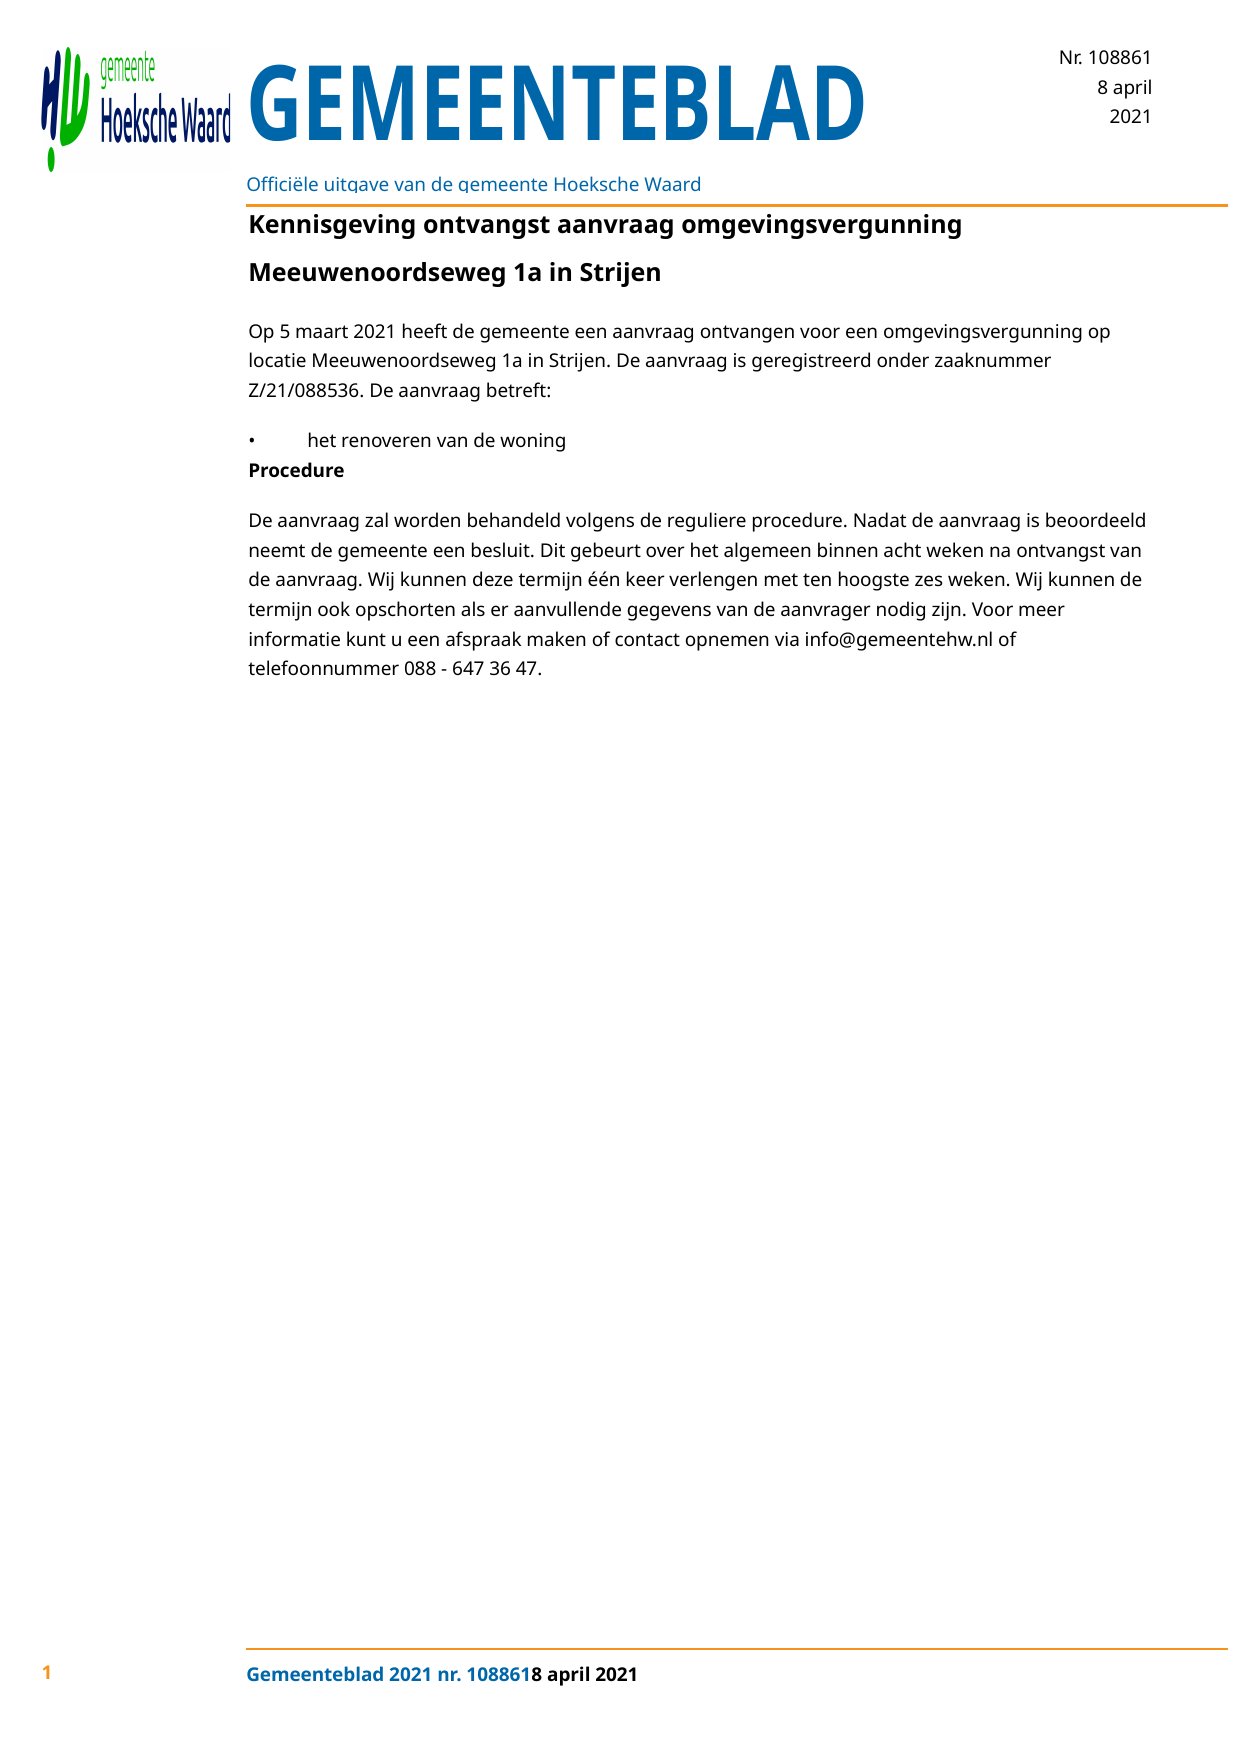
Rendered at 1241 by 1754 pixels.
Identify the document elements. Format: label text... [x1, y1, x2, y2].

text Procedure [248, 457, 1152, 483]
list het renoveren van de woning [248, 427, 1152, 453]
text Op 5 maart 2021 heeft de gemeente een aanvraag ontvangen voor een omgevingsvergunning op locatie Meeuwenoordseweg 1a in Strijen. De aanvraag is geregistreerd onder zaaknummer Z/21/088536. De aanvraag betreft: [248, 318, 1152, 403]
text De aanvraag zal worden behandeld volgens de reguliere procedure. Nadat de aanvraag is beoordeeld neemt de gemeente een besluit. Dit gebeurt over het algemeen binnen acht weken na ontvangst van de aanvraag. Wij kunnen deze termijn één keer verlengen met ten hoogste zes weken. Wij kunnen de termijn ook opschorten als er aanvullende gegevens van de aanvrager nodig zijn. Voor meer informatie kunt u een afspraak maken of contact opnemen via info@gemeentehw.nl of telefoonnummer 088 - 647 36 47. [248, 507, 1152, 681]
text Kennisgeving ontvangst aanvraag omgevingsvergunning Meeuwenoordseweg 1a in Strijen [248, 207, 1152, 288]
picture [41, 47, 231, 172]
